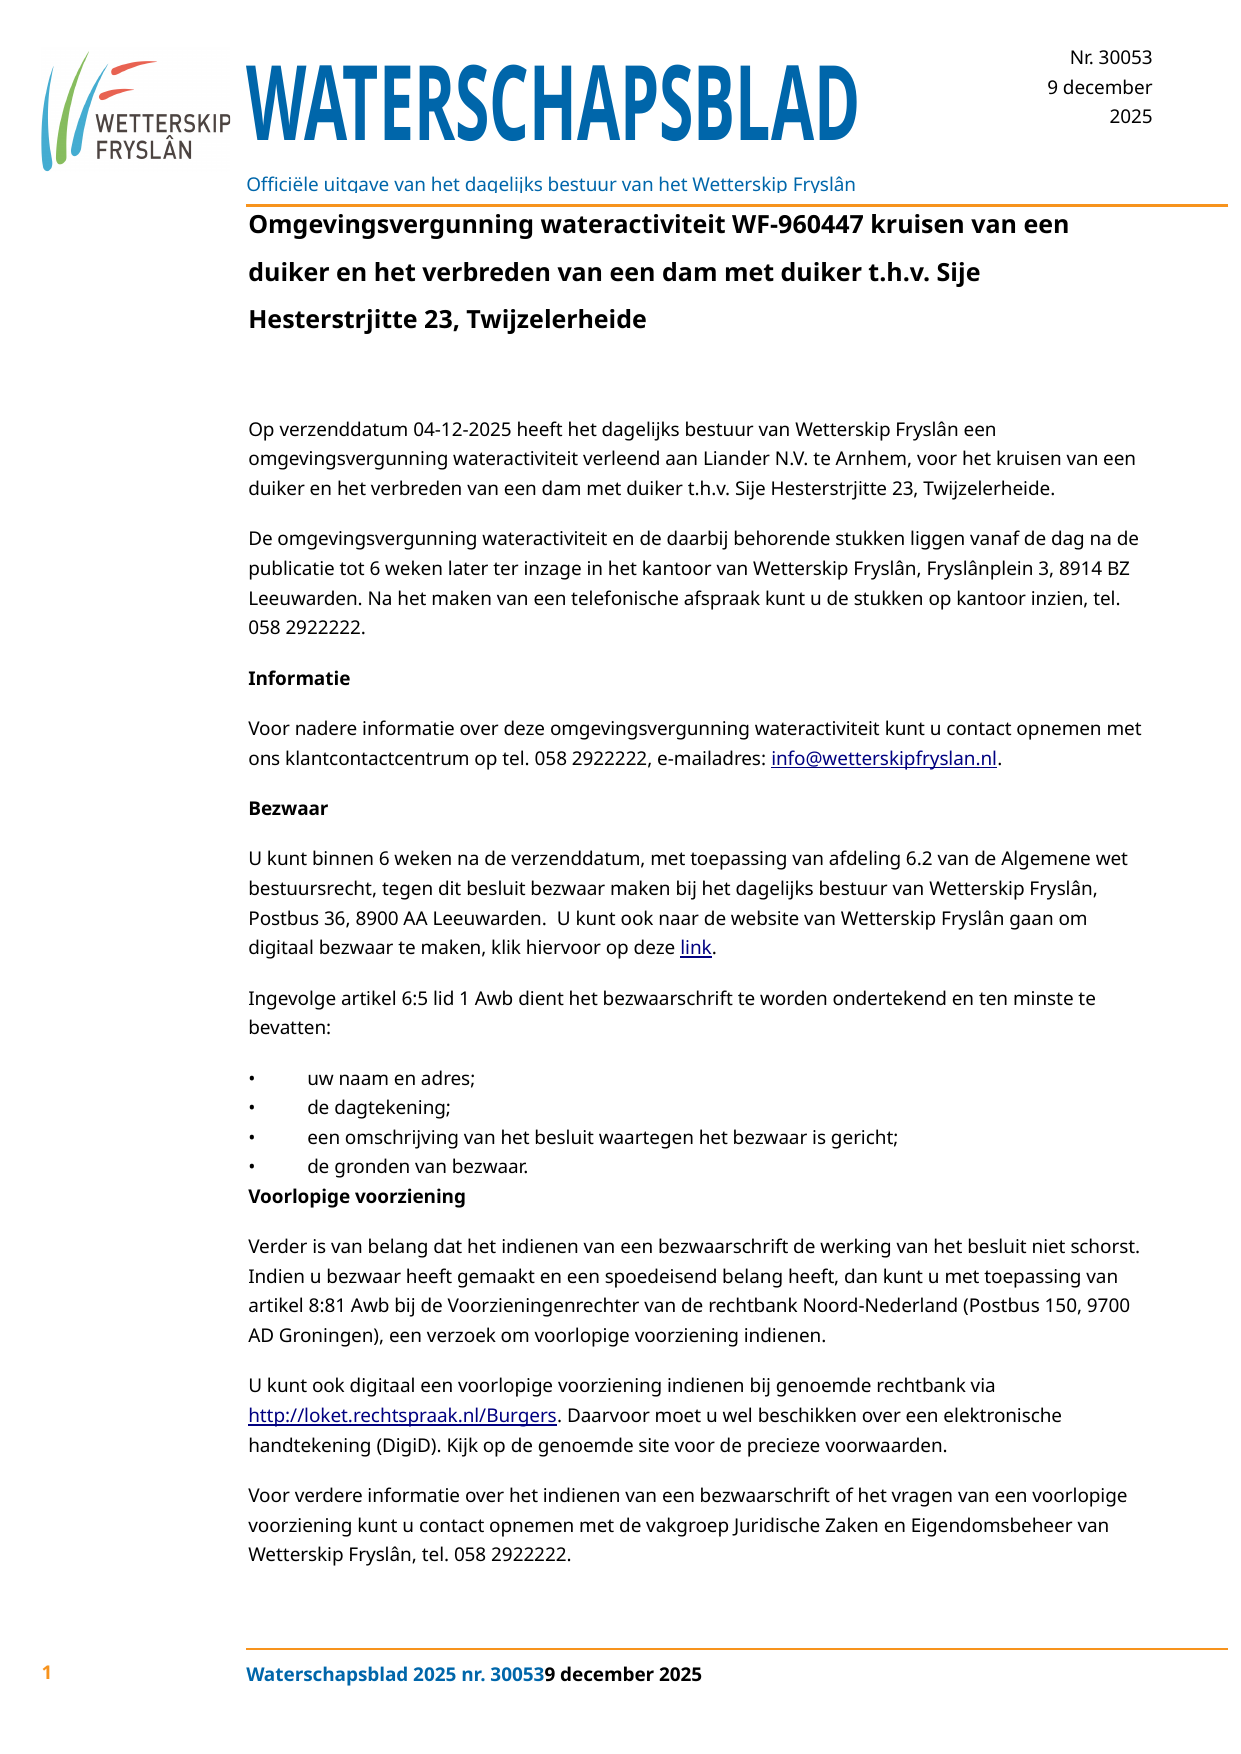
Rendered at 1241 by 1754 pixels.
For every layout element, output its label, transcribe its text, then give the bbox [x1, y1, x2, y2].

text Informatie [248, 665, 1152, 690]
list een omschrijving van het besluit waartegen het bezwaar is gericht; [248, 1124, 1152, 1149]
list uw naam en adres; [248, 1065, 1152, 1090]
text Omgevingsvergunning wateractiviteit WF-960447 kruisen van een duiker en het verbreden van een dam met duiker t.h.v. Sije Hesterstrjitte 23, Twijzelerheide [248, 207, 1152, 336]
text Voorlopige voorziening [248, 1183, 1152, 1209]
text Verder is van belang dat het indienen van een bezwaarschrift de werking van het besluit niet schorst. Indien u bezwaar heeft gemaakt en een spoedeisend belang heeft, dan kunt u met toepassing van artikel 8:81 Awb bij de Voorzieningenrechter van de rechtbank Noord-Nederland (Postbus 150, 9700 AD Groningen), een verzoek om voorlopige voorziening indienen. [248, 1233, 1152, 1348]
text Voor verdere informatie over het indienen van een bezwaarschrift of het vragen van een voorlopige voorziening kunt u contact opnemen met de vakgroep Juridische Zaken en Eigendomsbeheer van Wetterskip Fryslân, tel. 058 2922222. [248, 1482, 1152, 1567]
picture [41, 47, 231, 172]
list de dagtekening; [248, 1094, 1152, 1120]
text U kunt binnen 6 weken na de verzenddatum, met toepassing van afdeling 6.2 van de Algemene wet bestuursrecht, tegen dit besluit bezwaar maken bij het dagelijks bestuur van Wetterskip Fryslân, Postbus 36, 8900 AA Leeuwarden. U kunt ook naar de website van Wetterskip Fryslân gaan om digitaal bezwaar te maken, klik hiervoor op deze link. [248, 846, 1152, 960]
list de gronden van bezwaar. [248, 1153, 1152, 1179]
text U kunt ook digitaal een voorlopige voorziening indienen bij genoemde rechtbank via http://loket.rechtspraak.nl/Burgers. Daarvoor moet u wel beschikken over een elektronische handtekening (DigiD). Kijk op de genoemde site voor de precieze voorwaarden. [248, 1373, 1152, 1457]
text Ingevolge artikel 6:5 lid 1 Awb dient het bezwaarschrift te worden ondertekend en ten minste te bevatten: [248, 985, 1152, 1040]
text Op verzenddatum 04-12-2025 heeft het dagelijks bestuur van Wetterskip Fryslân een omgevingsvergunning wateractiviteit verleend aan Liander N.V. te Arnhem, voor het kruisen van een duiker en het verbreden van een dam met duiker t.h.v. Sije Hesterstrjitte 23, Twijzelerheide. [248, 416, 1152, 501]
text Voor nadere informatie over deze omgevingsvergunning wateractiviteit kunt u contact opnemen met ons klantcontactcentrum op tel. 058 2922222, e-mailadres: info@wetterskipfryslan.nl. [248, 715, 1152, 770]
text De omgevingsvergunning wateractiviteit en de daarbij behorende stukken liggen vanaf de dag na de publicatie tot 6 weken later ter inzage in het kantoor van Wetterskip Fryslân, Fryslânplein 3, 8914 BZ Leeuwarden. Na het maken van een telefonische afspraak kunt u de stukken op kantoor inzien, tel. 058 2922222. [248, 526, 1152, 640]
text Bezwaar [248, 795, 1152, 821]
